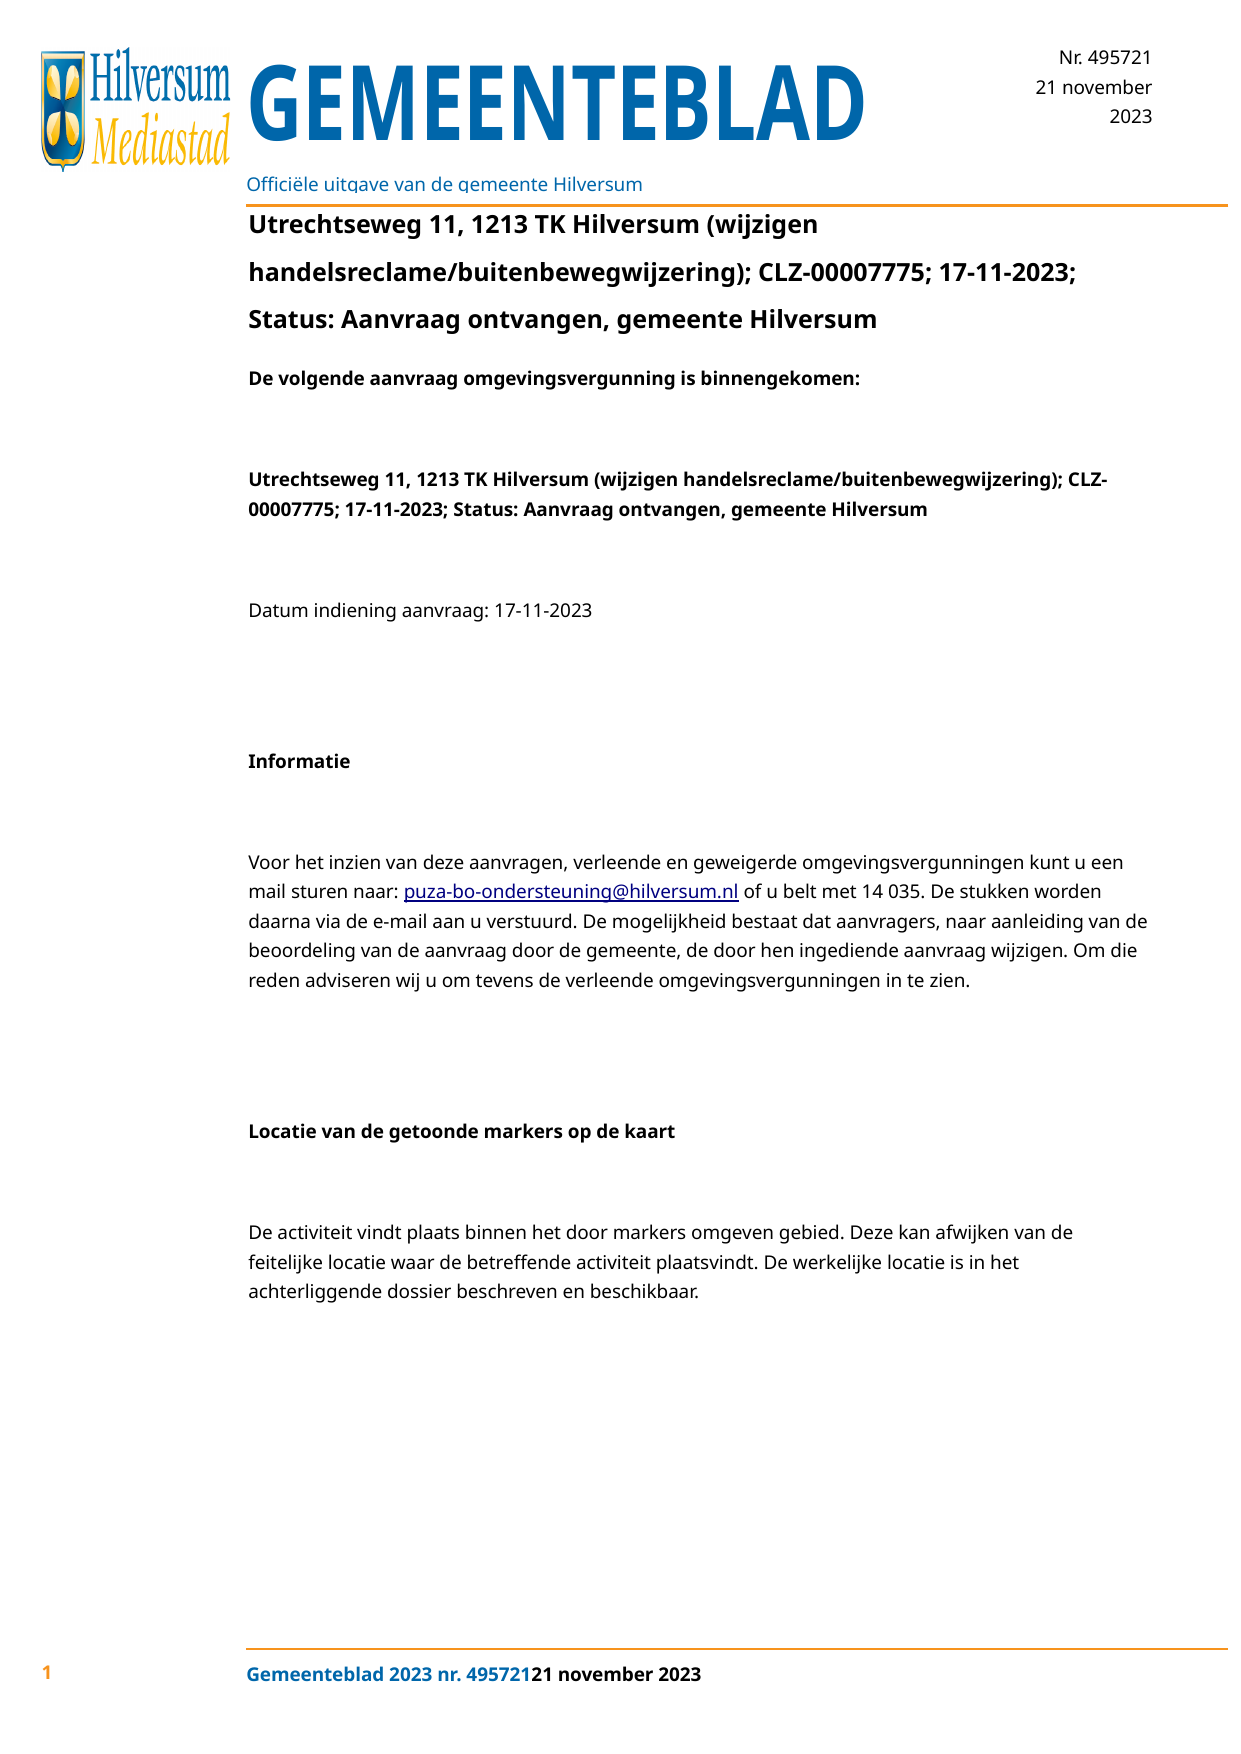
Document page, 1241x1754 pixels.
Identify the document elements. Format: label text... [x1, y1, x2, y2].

text Informatie [248, 748, 1152, 774]
text De volgende aanvraag omgevingsvergunning is binnengekomen: [248, 366, 1152, 391]
text Utrechtseweg 11, 1213 TK Hilversum (wijzigen handelsreclame/buitenbewegwijzering); CLZ-00007775; 17-11-2023; Status: Aanvraag ontvangen, gemeente Hilversum [248, 466, 1152, 522]
text Locatie van de getoonde markers op de kaart [248, 1118, 1152, 1144]
text De activiteit vindt plaats binnen het door markers omgeven gebied. Deze kan afwijken van de feitelijke locatie waar de betreffende activiteit plaatsvindt. De werkelijke locatie is in het achterliggende dossier beschreven en beschikbaar. [248, 1219, 1152, 1304]
picture [41, 47, 231, 172]
text Voor het inzien van deze aanvragen, verleende en geweigerde omgevingsvergunningen kunt u een mail sturen naar: puza-bo-ondersteuning@hilversum.nl of u belt met 14 035. De stukken worden daarna via de e-mail aan u verstuurd. De mogelijkheid bestaat dat aanvragers, naar aanleiding van de beoordeling van de aanvraag door de gemeente, de door hen ingediende aanvraag wijzigen. Om die reden adviseren wij u om tevens de verleende omgevingsvergunningen in te zien. [248, 849, 1152, 993]
text Datum indiening aanvraag: 17-11-2023 [248, 597, 1152, 622]
text Utrechtseweg 11, 1213 TK Hilversum (wijzigen handelsreclame/buitenbewegwijzering); CLZ-00007775; 17-11-2023; Status: Aanvraag ontvangen, gemeente Hilversum [248, 207, 1152, 336]
